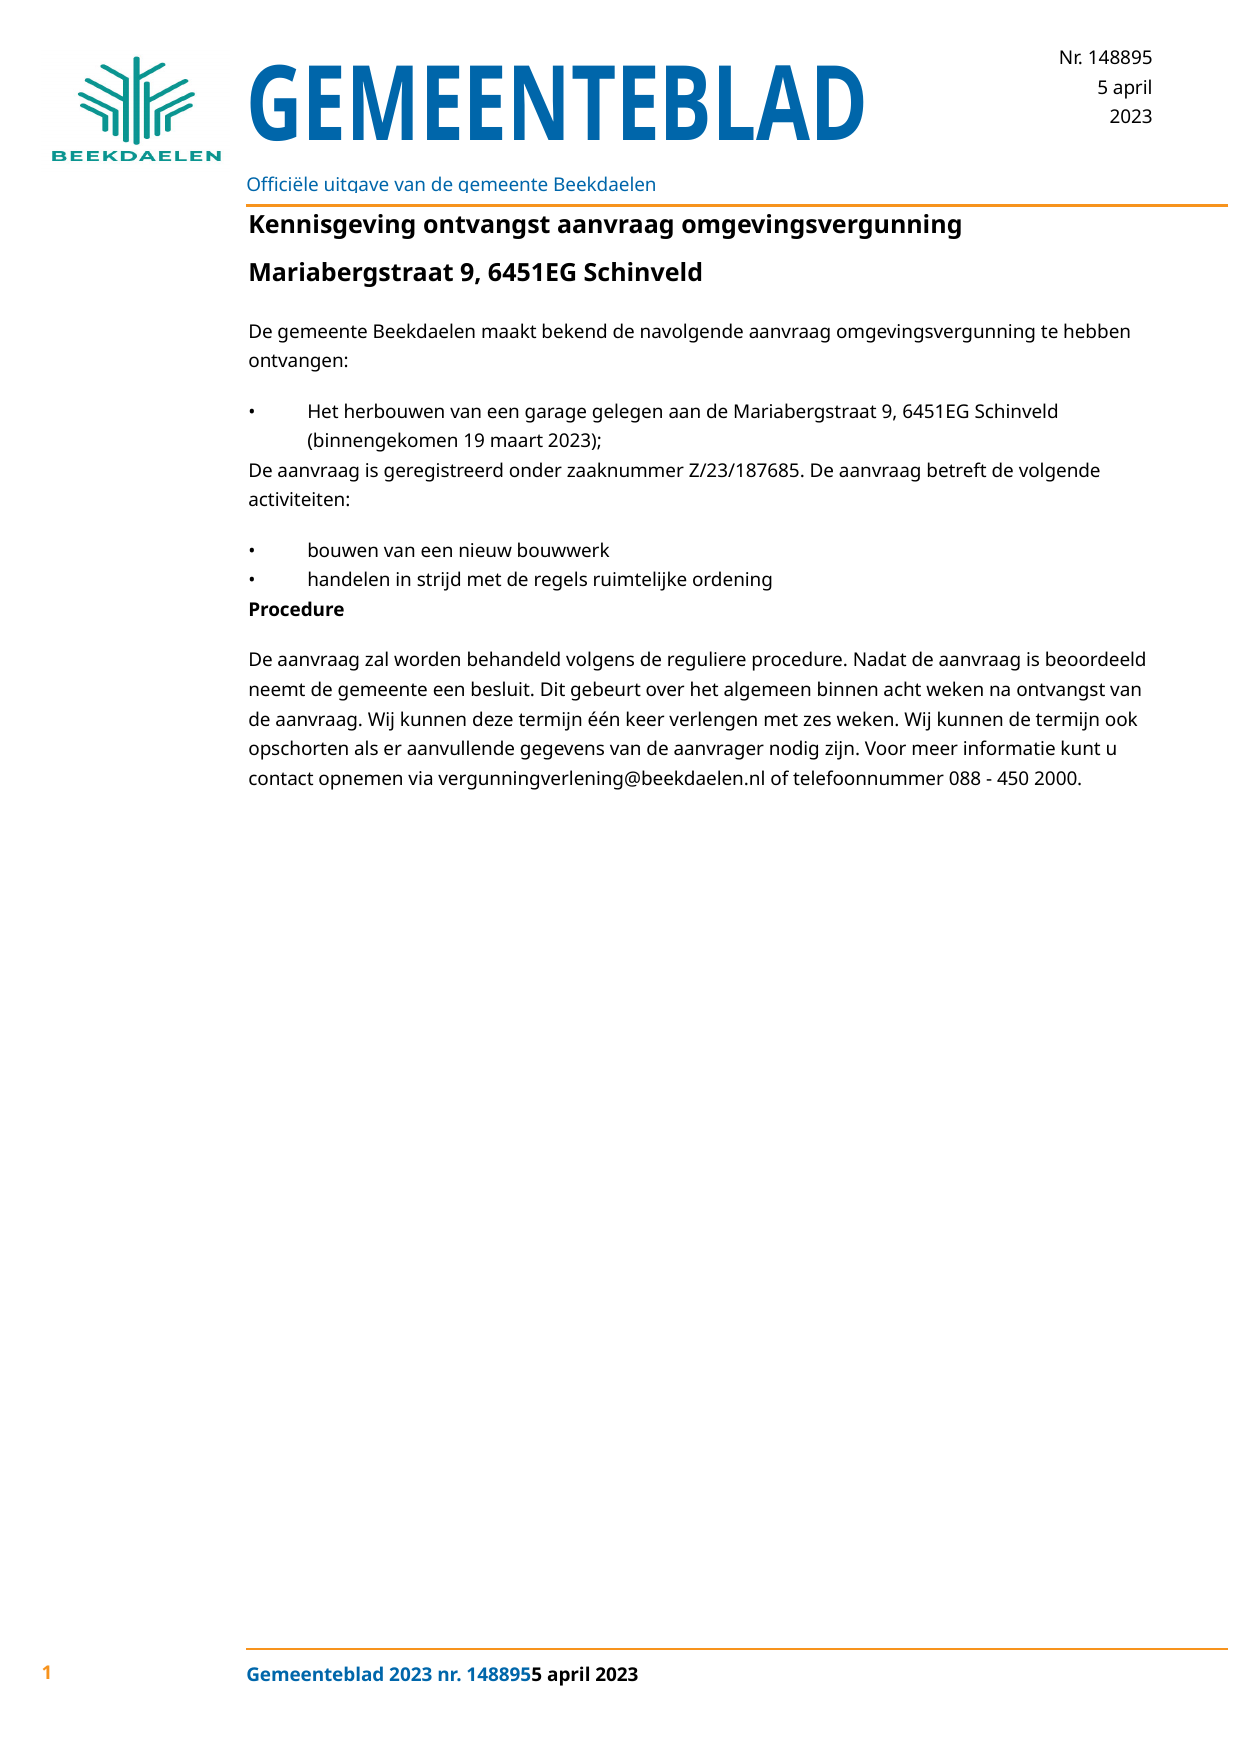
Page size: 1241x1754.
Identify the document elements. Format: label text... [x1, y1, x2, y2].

list bouwen van een nieuw bouwwerk [248, 537, 1152, 563]
text De aanvraag is geregistreerd onder zaaknummer Z/23/187685. De aanvraag betreft de volgende activiteiten: [248, 457, 1152, 512]
list Het herbouwen van een garage gelegen aan de Mariabergstraat 9, 6451EG Schinveld (binnengekomen 19 maart 2023); [248, 398, 1152, 453]
text De aanvraag zal worden behandeld volgens de reguliere procedure. Nadat de aanvraag is beoordeeld neemt de gemeente een besluit. Dit gebeurt over het algemeen binnen acht weken na ontvangst van de aanvraag. Wij kunnen deze termijn één keer verlengen met zes weken. Wij kunnen de termijn ook opschorten als er aanvullende gegevens van de aanvrager nodig zijn. Voor meer informatie kunt u contact opnemen via vergunningverlening@beekdaelen.nl of telefoonnummer 088 - 450 2000. [248, 647, 1152, 791]
picture [41, 47, 231, 172]
list handelen in strijd met de regels ruimtelijke ordening [248, 567, 1152, 592]
text De gemeente Beekdaelen maakt bekend de navolgende aanvraag omgevingsvergunning te hebben ontvangen: [248, 318, 1152, 373]
text Procedure [248, 596, 1152, 622]
text Kennisgeving ontvangst aanvraag omgevingsvergunning Mariabergstraat 9, 6451EG Schinveld [248, 207, 1152, 288]
